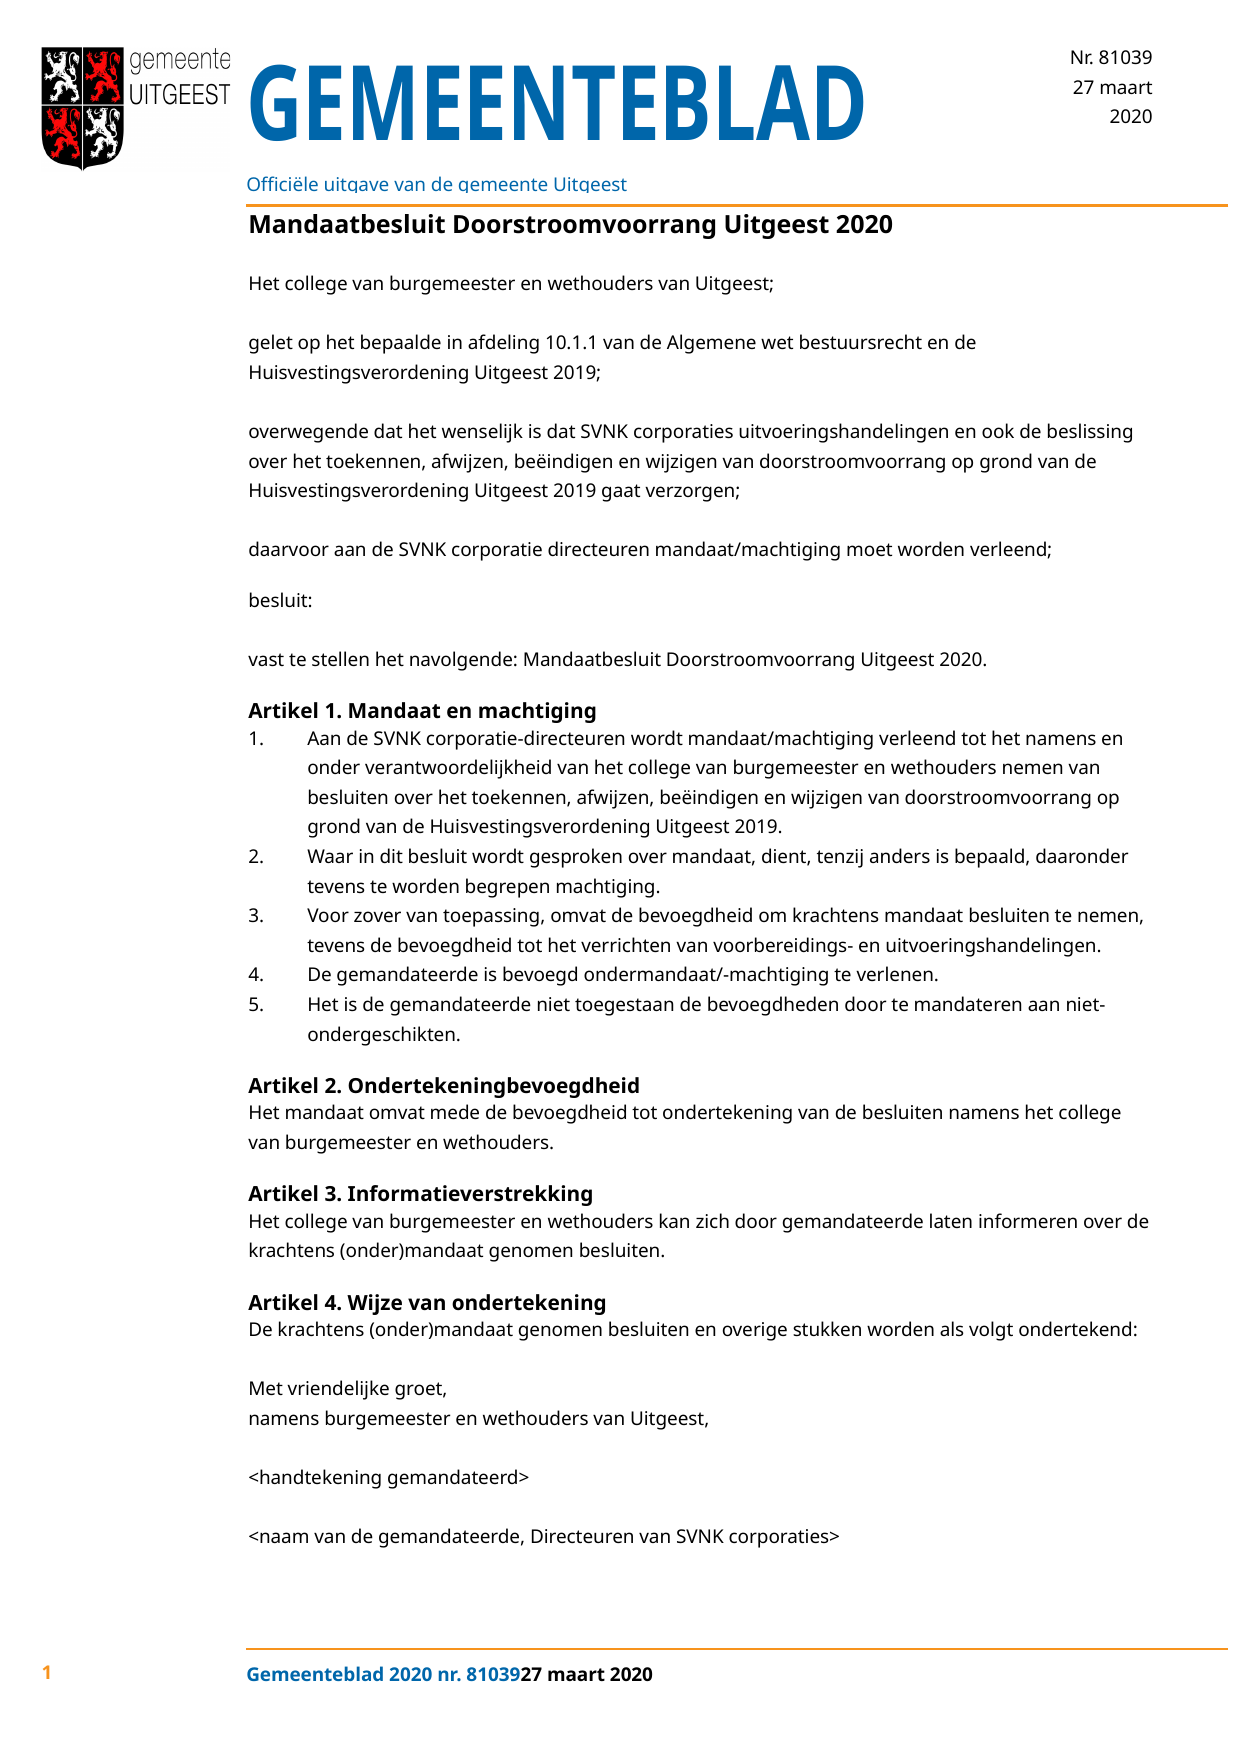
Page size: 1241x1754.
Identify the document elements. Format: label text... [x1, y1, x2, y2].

text gelet op het bepaalde in afdeling 10.1.1 van de Algemene wet bestuursrecht en de Huisvestingsverordening Uitgeest 2019; [248, 329, 1152, 385]
picture [41, 47, 231, 172]
text Het college van burgemeester en wethouders kan zich door gemandateerde laten informeren over de krachtens (onder)mandaat genomen besluiten. [248, 1208, 1152, 1263]
text Artikel 4. Wijze van ondertekening [248, 1288, 1152, 1316]
text Artikel 1. Mandaat en machtiging [248, 696, 1152, 725]
list Het is de gemandateerde niet toegestaan de bevoegdheden door te mandateren aan niet-ondergeschikten. [248, 991, 1152, 1046]
list Voor zover van toepassing, omvat de bevoegdheid om krachtens mandaat besluiten te nemen, tevens de bevoegdheid tot het verrichten van voorbereidings- en uitvoeringshandelingen. [248, 902, 1152, 958]
text vast te stellen het navolgende: Mandaatbesluit Doorstroomvoorrang Uitgeest 2020. [248, 646, 1152, 672]
text Met vriendelijke groet, [248, 1376, 1152, 1401]
text Het college van burgemeester en wethouders van Uitgeest; [248, 270, 1152, 296]
text <naam van de gemandateerde, Directeuren van SVNK corporaties> [248, 1523, 1152, 1549]
text besluit: [248, 587, 1152, 613]
list Aan de SVNK corporatie-directeuren wordt mandaat/machtiging verleend tot het namens en onder verantwoordelijkheid van het college van burgemeester en wethouders nemen van besluiten over het toekennen, afwijzen, beëindigen en wijzigen van doorstroomvoorrang op grond van de Huisvestingsverordening Uitgeest 2019. [248, 725, 1152, 839]
list De gemandateerde is bevoegd ondermandaat/-machtiging te verlenen. [248, 962, 1152, 987]
list Waar in dit besluit wordt gesproken over mandaat, dient, tenzij anders is bepaald, daaronder tevens te worden begrepen machtiging. [248, 843, 1152, 898]
text namens burgemeester en wethouders van Uitgeest, [248, 1405, 1152, 1431]
text <handtekening gemandateerd> [248, 1464, 1152, 1490]
text Mandaatbesluit Doorstroomvoorrang Uitgeest 2020 [248, 207, 1152, 241]
text De krachtens (onder)mandaat genomen besluiten en overige stukken worden als volgt ondertekend: [248, 1316, 1152, 1342]
text Artikel 3. Informatieverstrekking [248, 1179, 1152, 1208]
text daarvoor aan de SVNK corporatie directeuren mandaat/machtiging moet worden verleend; [248, 537, 1152, 562]
text Het mandaat omvat mede de bevoegdheid tot ondertekening van de besluiten namens het college van burgemeester en wethouders. [248, 1099, 1152, 1155]
text Artikel 2. Ondertekeningbevoegdheid [248, 1071, 1152, 1099]
text overwegende dat het wenselijk is dat SVNK corporaties uitvoeringshandelingen en ook de beslissing over het toekennen, afwijzen, beëindigen en wijzigen van doorstroomvoorrang op grond van de Huisvestingsverordening Uitgeest 2019 gaat verzorgen; [248, 418, 1152, 503]
